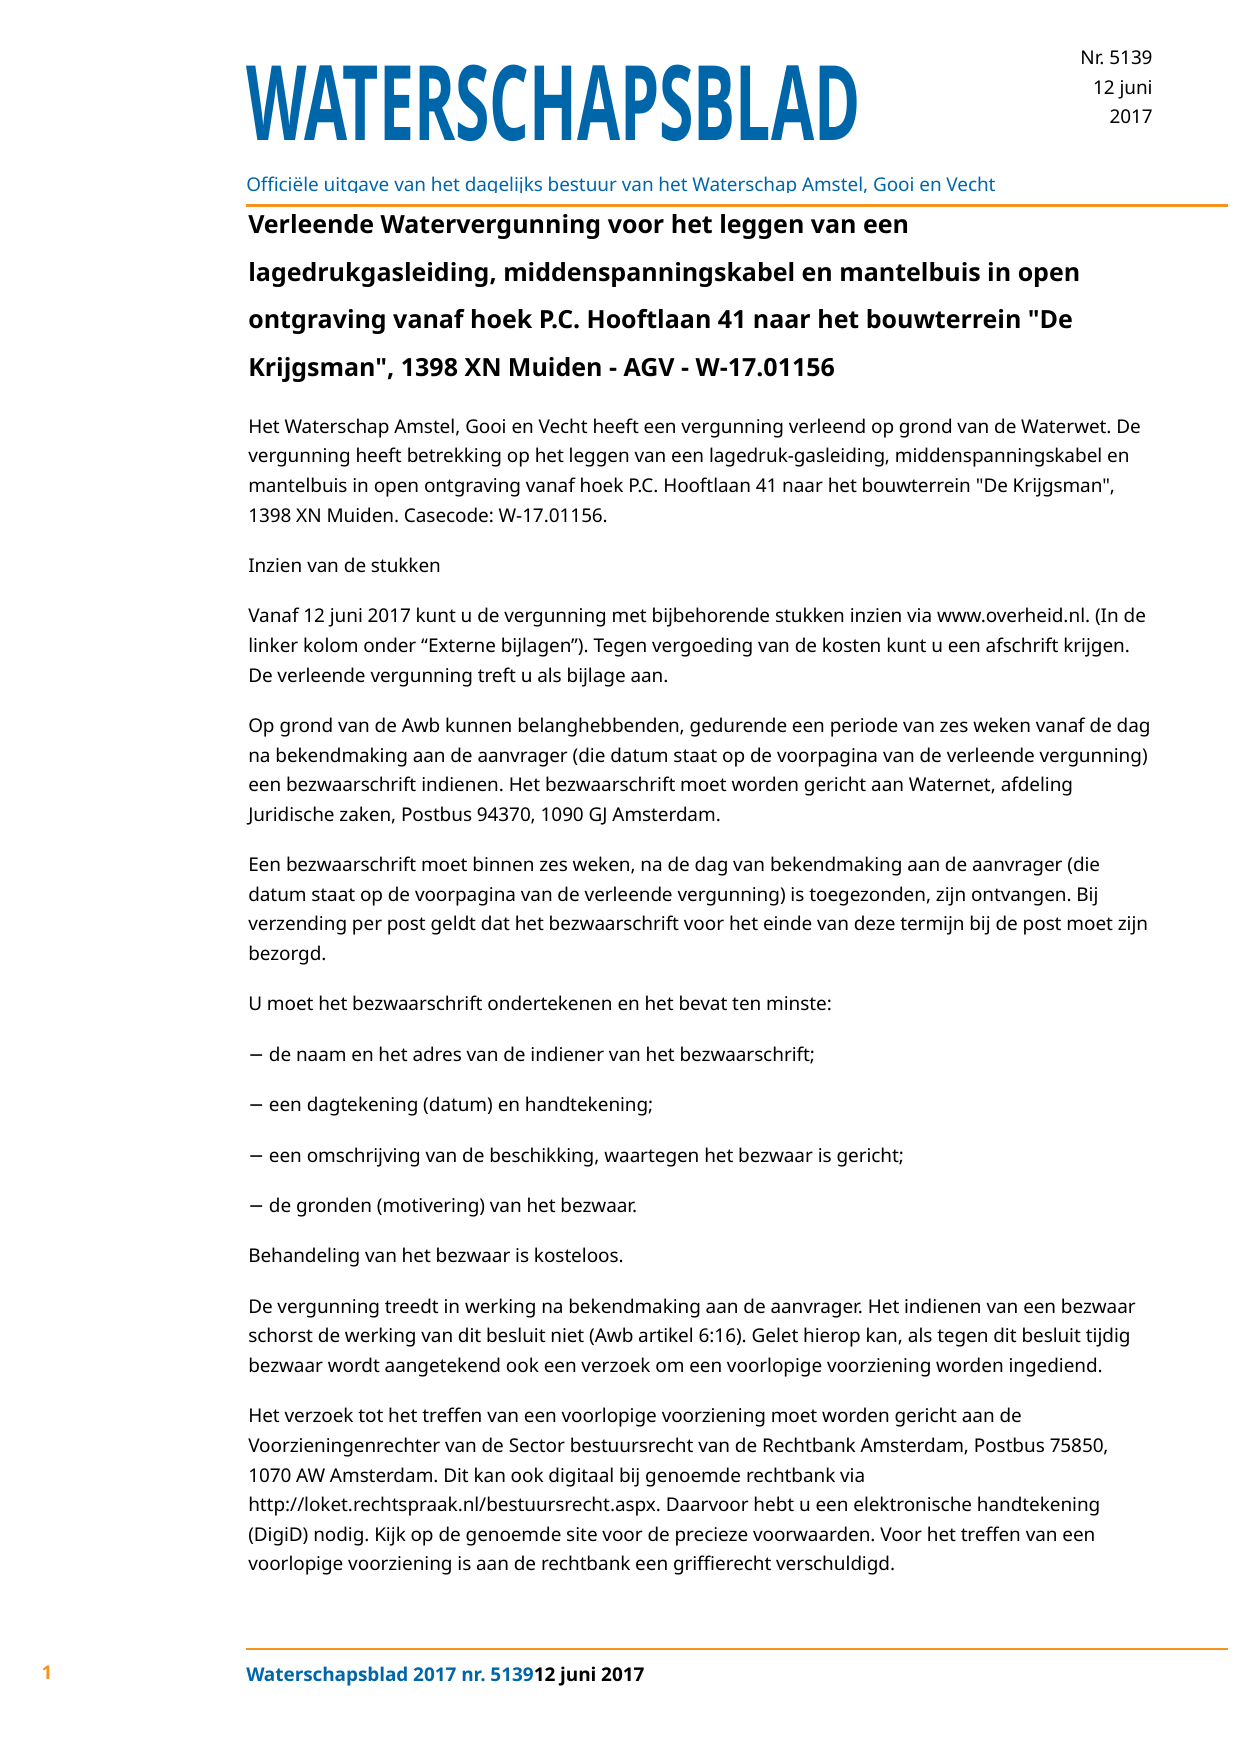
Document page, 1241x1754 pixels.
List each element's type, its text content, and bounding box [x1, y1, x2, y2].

text Een bezwaarschrift moet binnen zes weken, na de dag van bekendmaking aan de aanvrager (die datum staat op de voorpagina van de verleende vergunning) is toegezonden, zijn ontvangen. Bij verzending per post geldt dat het bezwaarschrift voor het einde van deze termijn bij de post moet zijn bezorgd. [248, 851, 1152, 966]
text U moet het bezwaarschrift ondertekenen en het bevat ten minste: [248, 991, 1152, 1016]
text Op grond van de Awb kunnen belanghebbenden, gedurende een periode van zes weken vanaf de dag na bekendmaking aan de aanvrager (die datum staat op de voorpagina van de verleende vergunning) een bezwaarschrift indienen. Het bezwaarschrift moet worden gericht aan Waternet, afdeling Juridische zaken, Postbus 94370, 1090 GJ Amsterdam. [248, 712, 1152, 827]
text Inzien van de stukken [248, 552, 1152, 578]
text Het Waterschap Amstel, Gooi en Vecht heeft een vergunning verleend op grond van de Waterwet. De vergunning heeft betrekking op het leggen van een lagedruk-gasleiding, middenspanningskabel en mantelbuis in open ontgraving vanaf hoek P.C. Hooftlaan 41 naar het bouwterrein "De Krijgsman", 1398 XN Muiden. Casecode: W-17.01156. [248, 413, 1152, 528]
text Vanaf 12 juni 2017 kunt u de vergunning met bijbehorende stukken inzien via www.overheid.nl. (In de linker kolom onder “Externe bijlagen”). Tegen vergoeding van de kosten kunt u een afschrift krijgen. De verleende vergunning treft u als bijlage aan. [248, 603, 1152, 688]
text − de naam en het adres van de indiener van het bezwaarschrift; [248, 1041, 1152, 1067]
text Behandeling van het bezwaar is kosteloos. [248, 1243, 1152, 1268]
text Het verzoek tot het treffen van een voorlopige voorziening moet worden gericht aan de Voorzieningenrechter van de Sector bestuursrecht van de Rechtbank Amsterdam, Postbus 75850, 1070 AW Amsterdam. Dit kan ook digitaal bij genoemde rechtbank via http://loket.rechtspraak.nl/bestuursrecht.aspx. Daarvoor hebt u een elektronische handtekening (DigiD) nodig. Kijk op de genoemde site voor de precieze voorwaarden. Voor het treffen van een voorlopige voorziening is aan de rechtbank een griffierecht verschuldigd. [248, 1403, 1152, 1576]
text − een omschrijving van de beschikking, waartegen het bezwaar is gericht; [248, 1142, 1152, 1168]
text De vergunning treedt in werking na bekendmaking aan de aanvrager. Het indienen van een bezwaar schorst de werking van dit besluit niet (Awb artikel 6:16). Gelet hierop kan, als tegen dit besluit tijdig bezwaar wordt aangetekend ook een verzoek om een voorlopige voorziening worden ingediend. [248, 1293, 1152, 1378]
picture [41, 47, 231, 172]
text Verleende Watervergunning voor het leggen van een lagedrukgasleiding, middenspanningskabel en mantelbuis in open ontgraving vanaf hoek P.C. Hooftlaan 41 naar het bouwterrein "De Krijgsman", 1398 XN Muiden - AGV - W-17.01156 [248, 207, 1152, 384]
text − de gronden (motivering) van het bezwaar. [248, 1192, 1152, 1218]
text − een dagtekening (datum) en handtekening; [248, 1091, 1152, 1117]
